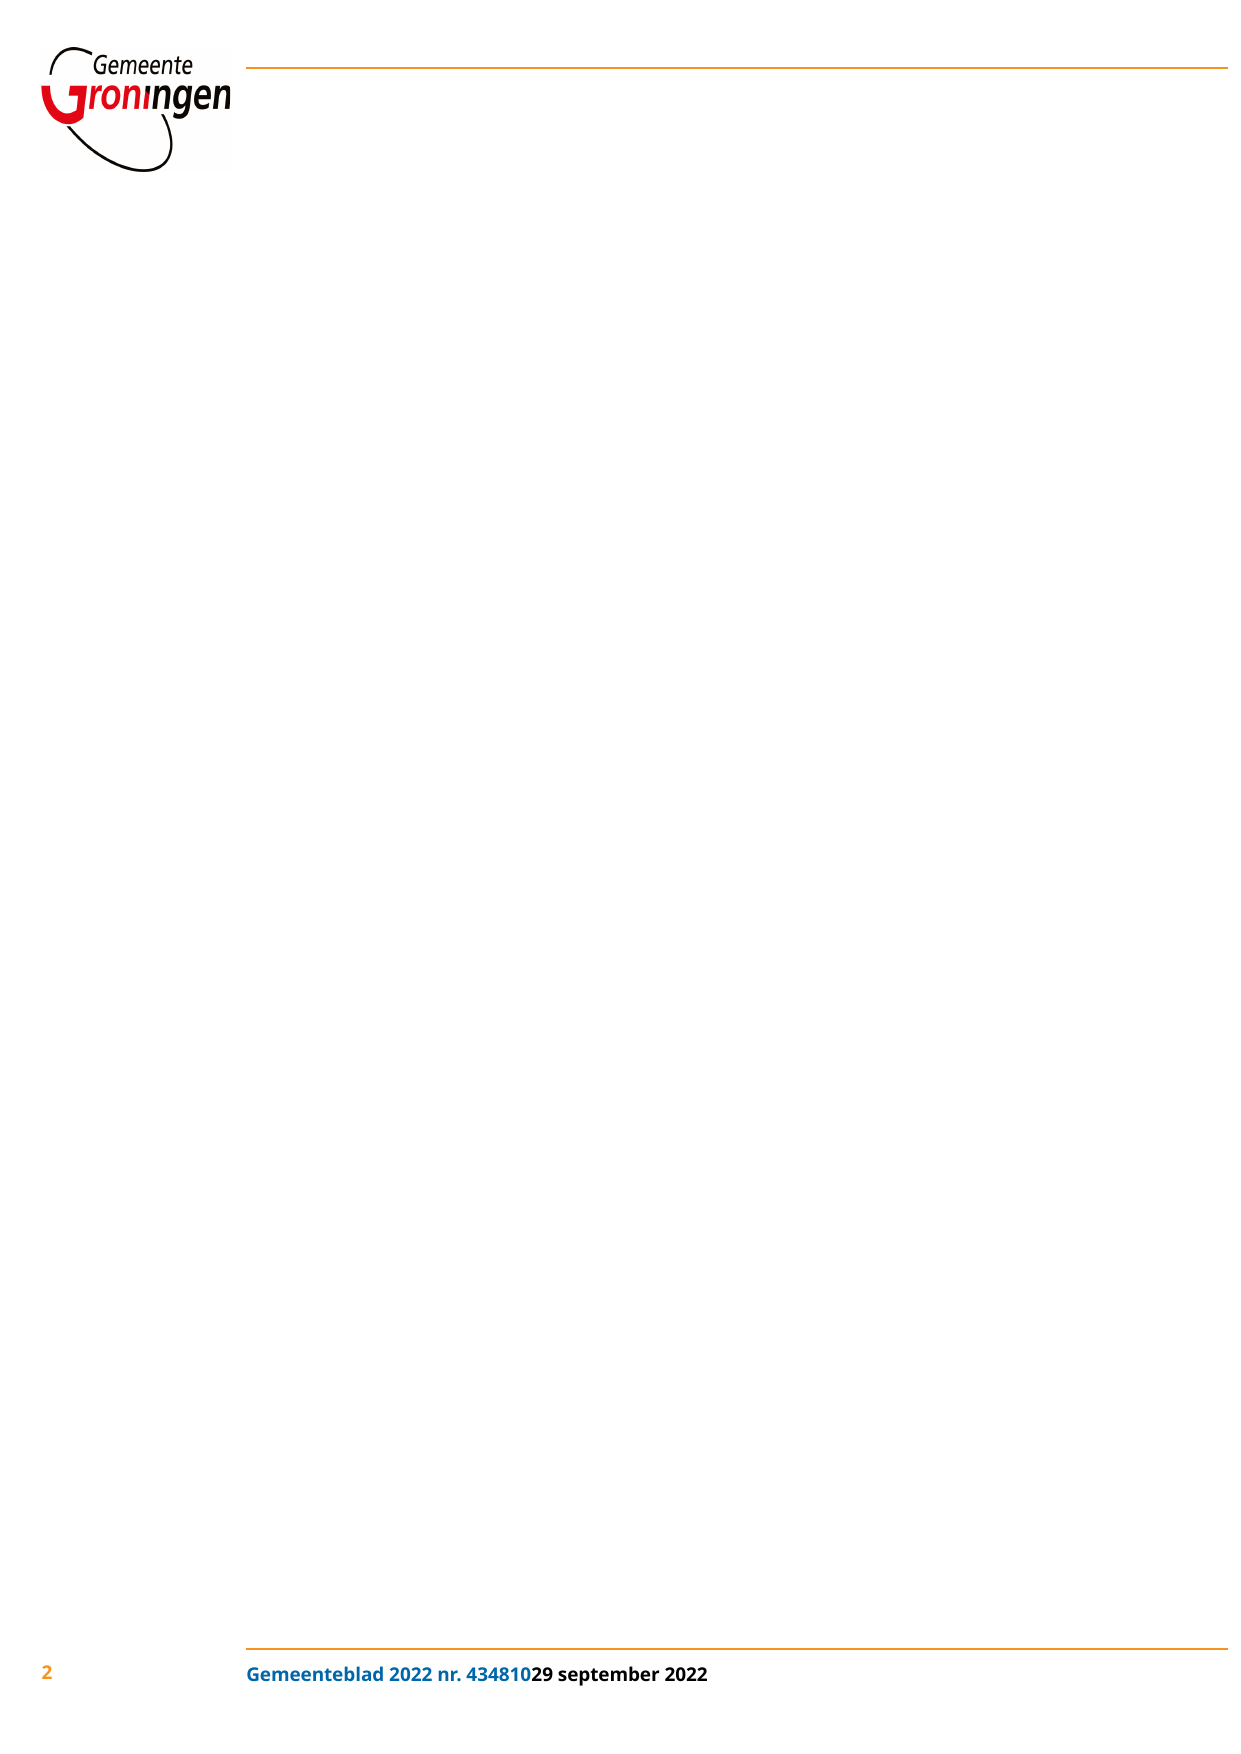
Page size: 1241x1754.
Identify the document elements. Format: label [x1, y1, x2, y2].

picture [41, 47, 231, 172]
